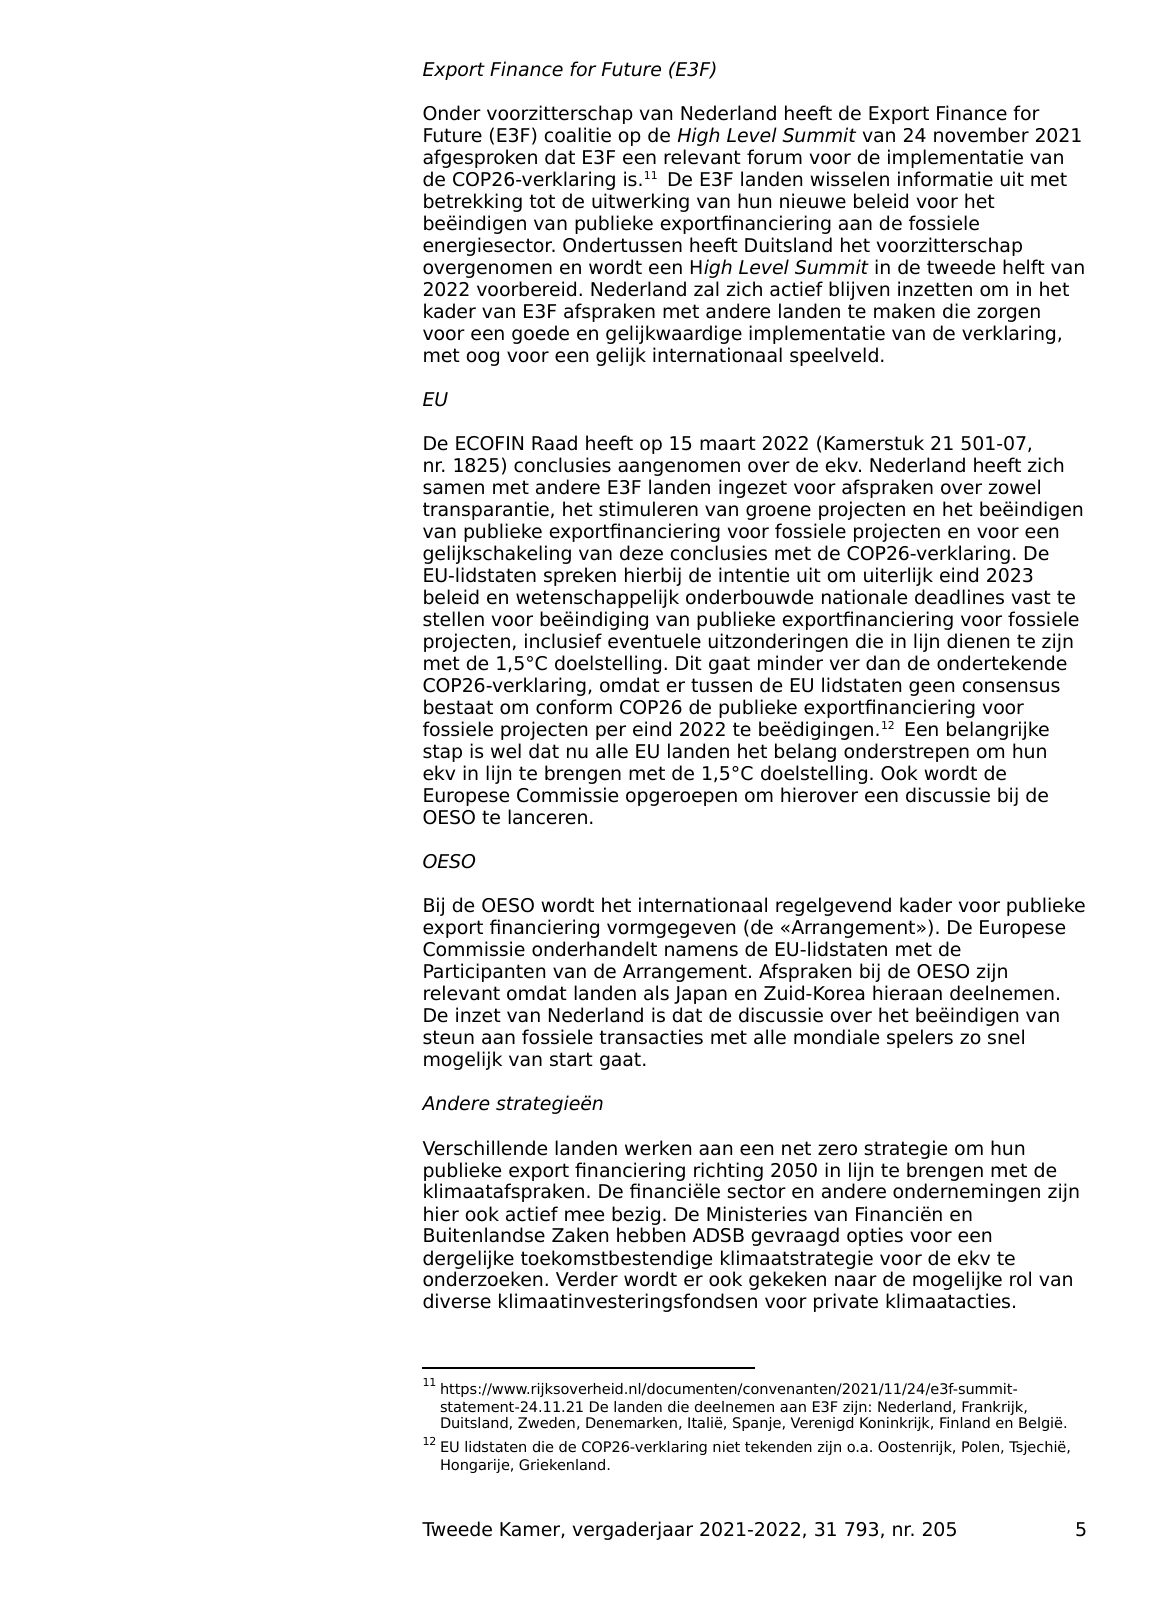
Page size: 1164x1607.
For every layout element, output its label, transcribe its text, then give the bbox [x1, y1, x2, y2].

text Verschillende landen werken aan een net zero strategie om hun publieke export financiering richting 2050 in lijn te brengen met de klimaatafspraken. De financiële sector en andere ondernemingen zijn hier ook actief mee bezig. De Ministeries van Financiën en Buitenlandse Zaken hebben ADSB gevraagd opties voor een dergelijke toekomstbestendige klimaatstrategie voor de ekv te onderzoeken. Verder wordt er ook gekeken naar de mogelijke rol van diverse klimaatinvesteringsfondsen voor private klimaatacties. [422, 1137, 1087, 1313]
text https://www.rijksoverheid.nl/documenten/convenanten/2021/11/24/e3f-summit-statement-24.11.21 De landen die deelnemen aan E3F zijn: Nederland, Frankrijk, Duitsland, Zweden, Denemarken, Italië, Spanje, Verenigd Koninkrijk, Finland en België. [422, 1377, 1087, 1432]
subtitle Export Finance for Future (E3F) [422, 59, 1087, 81]
text EU lidstaten die de COP26-verklaring niet tekenden zijn o.a. Oostenrijk, Polen, Tsjechië, Hongarije, Griekenland. [422, 1435, 1087, 1474]
text Bij de OESO wordt het internationaal regelgevend kader voor publieke export financiering vormgegeven (de «Arrangement»). De Europese Commissie onderhandelt namens de EU-lidstaten met de Participanten van de Arrangement. Afspraken bij de OESO zijn relevant omdat landen als Japan en Zuid-Korea hieraan deelnemen. De inzet van Nederland is dat de discussie over het beëindigen van steun aan fossiele transacties met alle mondiale spelers zo snel mogelijk van start gaat. [422, 895, 1087, 1071]
subtitle EU [422, 389, 1087, 411]
subtitle Andere strategieën [422, 1093, 1087, 1115]
subtitle OESO [422, 851, 1087, 873]
text De ECOFIN Raad heeft op 15 maart 2022 (Kamerstuk 21 501-07, nr. 1825) conclusies aangenomen over de ekv. Nederland heeft zich samen met andere E3F landen ingezet voor afspraken over zowel transparantie, het stimuleren van groene projecten en het beëindigen van publieke exportfinanciering voor fossiele projecten en voor een gelijkschakeling van deze conclusies met de COP26-verklaring. De EU-lidstaten spreken hierbij de intentie uit om uiterlijk eind 2023 beleid en wetenschappelijk onderbouwde nationale deadlines vast te stellen voor beëindiging van publieke exportfinanciering voor fossiele projecten, inclusief eventuele uitzonderingen die in lijn dienen te zijn met de 1,5°C doelstelling. Dit gaat minder ver dan de ondertekende COP26-verklaring, omdat er tussen de EU lidstaten geen consensus bestaat om conform COP26 de publieke exportfinanciering voor fossiele projecten per eind 2022 te beëdigingen. Een belangrijke stap is wel dat nu alle EU landen het belang onderstrepen om hun ekv in lijn te brengen met de 1,5°C doelstelling. Ook wordt de Europese Commissie opgeroepen om hierover een discussie bij de OESO te lanceren. [422, 433, 1087, 829]
text Onder voorzitterschap van Nederland heeft de Export Finance for Future (E3F) coalitie op de High Level Summit van 24 november 2021 afgesproken dat E3F een relevant forum voor de implementatie van de COP26-verklaring is. De E3F landen wisselen informatie uit met betrekking tot de uitwerking van hun nieuwe beleid voor het beëindigen van publieke exportfinanciering aan de fossiele energiesector. Ondertussen heeft Duitsland het voorzitterschap overgenomen en wordt een High Level Summit in de tweede helft van 2022 voorbereid. Nederland zal zich actief blijven inzetten om in het kader van E3F afspraken met andere landen te maken die zorgen voor een goede en gelijkwaardige implementatie van de verklaring, met oog voor een gelijk internationaal speelveld. [422, 103, 1087, 367]
